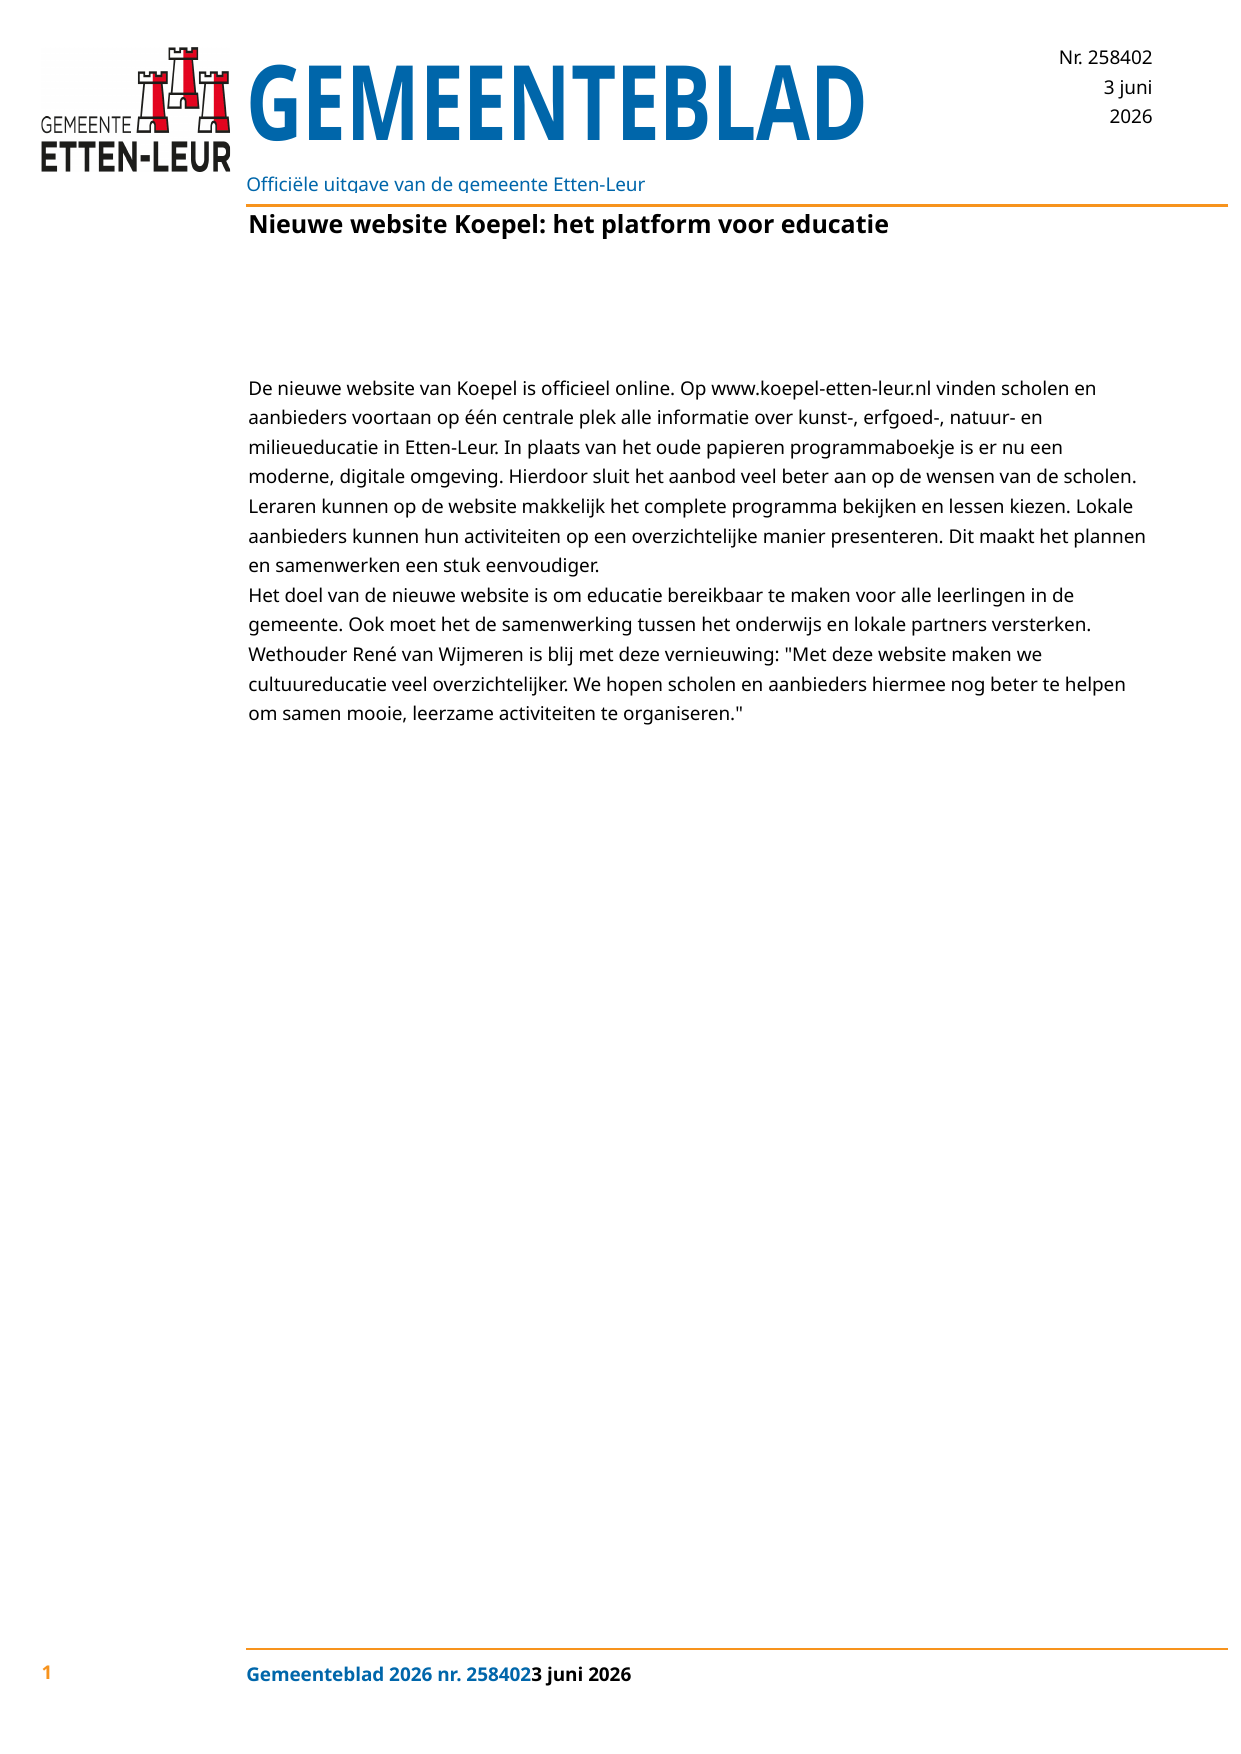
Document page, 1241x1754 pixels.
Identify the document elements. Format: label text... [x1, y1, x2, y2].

text De nieuwe website van Koepel is officieel online. Op www.koepel-etten-leur.nl vinden scholen en aanbieders voortaan op één centrale plek alle informatie over kunst-, erfgoed-, natuur- en milieueducatie in Etten-Leur. In plaats van het oude papieren programmaboekje is er nu een moderne, digitale omgeving. Hierdoor sluit het aanbod veel beter aan op de wensen van de scholen. Leraren kunnen op de website makkelijk het complete programma bekijken en lessen kiezen. Lokale aanbieders kunnen hun activiteiten op een overzichtelijke manier presenteren. Dit maakt het plannen en samenwerken een stuk eenvoudiger. [248, 375, 1152, 578]
text Nieuwe website Koepel: het platform voor educatie [248, 207, 1152, 241]
text Het doel van de nieuwe website is om educatie bereikbaar te maken voor alle leerlingen in de gemeente. Ook moet het de samenwerking tussen het onderwijs en lokale partners versterken. Wethouder René van Wijmeren is blij met deze vernieuwing: "Met deze website maken we cultuureducatie veel overzichtelijker. We hopen scholen en aanbieders hiermee nog beter te helpen om samen mooie, leerzame activiteiten te organiseren." [248, 582, 1152, 726]
picture [41, 47, 231, 172]
